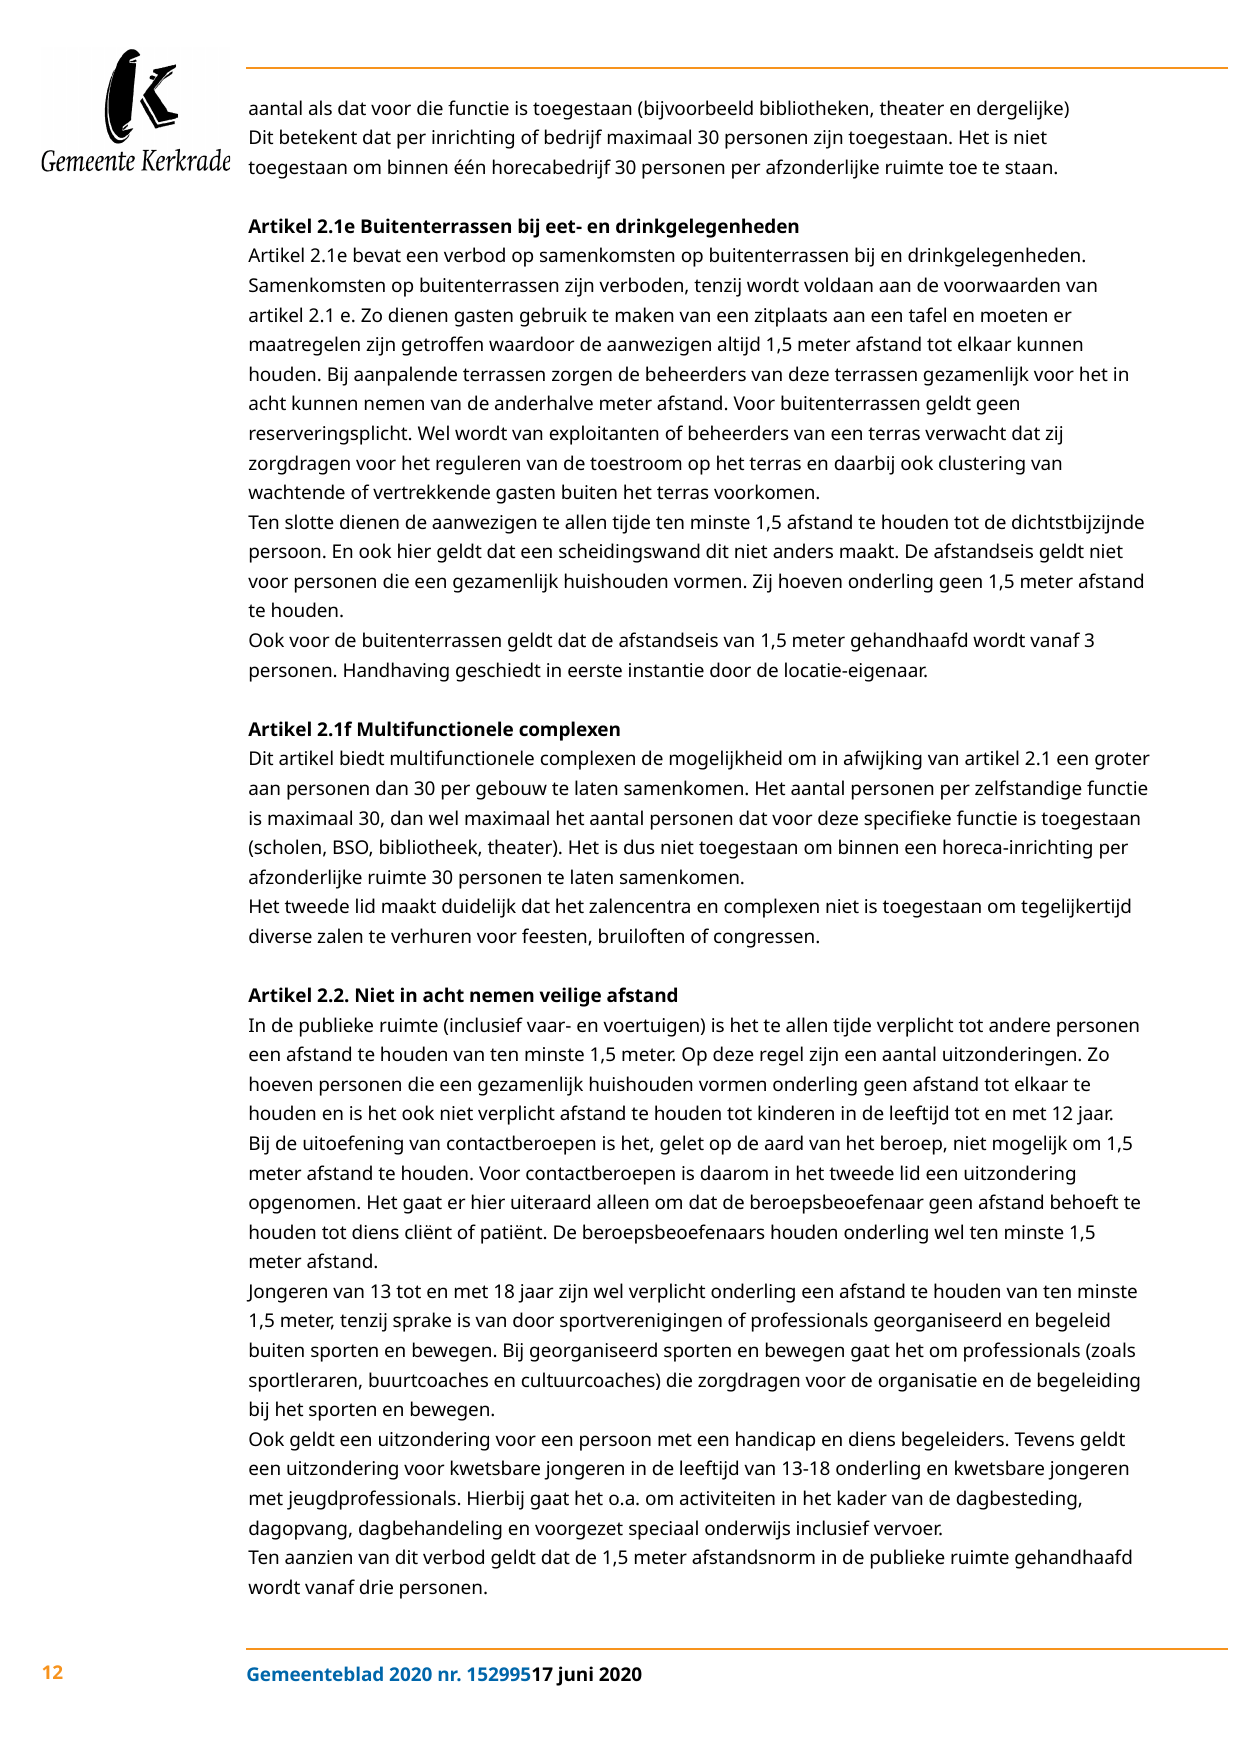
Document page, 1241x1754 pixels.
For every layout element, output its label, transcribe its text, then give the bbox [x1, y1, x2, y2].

text Jongeren van 13 tot en met 18 jaar zijn wel verplicht onderling een afstand te houden van ten minste 1,5 meter, tenzij sprake is van door sportverenigingen of professionals georganiseerd en begeleid buiten sporten en bewegen. Bij georganiseerd sporten en bewegen gaat het om professionals (zoals sportleraren, buurtcoaches en cultuurcoaches) die zorgdragen voor de organisatie en de begeleiding bij het sporten en bewegen. [248, 1278, 1152, 1422]
text Dit artikel biedt multifunctionele complexen de mogelijkheid om in afwijking van artikel 2.1 een groter aan personen dan 30 per gebouw te laten samenkomen. Het aantal personen per zelfstandige functie is maximaal 30, dan wel maximaal het aantal personen dat voor deze specifieke functie is toegestaan (scholen, BSO, bibliotheek, theater). Het is dus niet toegestaan om binnen een horeca-inrichting per afzonderlijke ruimte 30 personen te laten samenkomen. [248, 746, 1152, 890]
text Artikel 2.1e bevat een verbod op samenkomsten op buitenterrassen bij en drinkgelegenheden. Samenkomsten op buitenterrassen zijn verboden, tenzij wordt voldaan aan de voorwaarden van artikel 2.1 e. Zo dienen gasten gebruik te maken van een zitplaats aan een tafel en moeten er maatregelen zijn getroffen waardoor de aanwezigen altijd 1,5 meter afstand tot elkaar kunnen houden. Bij aanpalende terrassen zorgen de beheerders van deze terrassen gezamenlijk voor het in acht kunnen nemen van de anderhalve meter afstand. Voor buitenterrassen geldt geen reserveringsplicht. Wel wordt van exploitanten of beheerders van een terras verwacht dat zij zorgdragen voor het reguleren van de toestroom op het terras en daarbij ook clustering van wachtende of vertrekkende gasten buiten het terras voorkomen. [248, 243, 1152, 505]
text Artikel 2.2. Niet in acht nemen veilige afstand [248, 982, 1152, 1008]
text Bij de uitoefening van contactberoepen is het, gelet op de aard van het beroep, niet mogelijk om 1,5 meter afstand te houden. Voor contactberoepen is daarom in het tweede lid een uitzondering opgenomen. Het gaat er hier uiteraard alleen om dat de beroepsbeoefenaar geen afstand behoeft te houden tot diens cliënt of patiënt. De beroepsbeoefenaars houden onderling wel ten minste 1,5 meter afstand. [248, 1130, 1152, 1274]
text Ook voor de buitenterrassen geldt dat de afstandseis van 1,5 meter gehandhaafd wordt vanaf 3 personen. Handhaving geschiedt in eerste instantie door de locatie-eigenaar. [248, 627, 1152, 683]
text In de publieke ruimte (inclusief vaar- en voertuigen) is het te allen tijde verplicht tot andere personen een afstand te houden van ten minste 1,5 meter. Op deze regel zijn een aantal uitzonderingen. Zo hoeven personen die een gezamenlijk huishouden vormen onderling geen afstand tot elkaar te houden en is het ook niet verplicht afstand te houden tot kinderen in de leeftijd tot en met 12 jaar. [248, 1012, 1152, 1126]
text Dit betekent dat per inrichting of bedrijf maximaal 30 personen zijn toegestaan. Het is niet toegestaan om binnen één horecabedrijf 30 personen per afzonderlijke ruimte toe te staan. [248, 124, 1152, 180]
text Het tweede lid maakt duidelijk dat het zalencentra en complexen niet is toegestaan om tegelijkertijd diverse zalen te verhuren voor feesten, bruiloften of congressen. [248, 893, 1152, 949]
text Ten slotte dienen de aanwezigen te allen tijde ten minste 1,5 afstand te houden tot de dichtstbijzijnde persoon. En ook hier geldt dat een scheidingswand dit niet anders maakt. De afstandseis geldt niet voor personen die een gezamenlijk huishouden vormen. Zij hoeven onderling geen 1,5 meter afstand te houden. [248, 509, 1152, 623]
picture [41, 47, 231, 172]
text Artikel 2.1f Multifunctionele complexen [248, 716, 1152, 742]
text aantal als dat voor die functie is toegestaan (bijvoorbeeld bibliotheken, theater en dergelijke) [248, 95, 1152, 121]
text Artikel 2.1e Buitenterrassen bij eet- en drinkgelegenheden [248, 213, 1152, 239]
text Ten aanzien van dit verbod geldt dat de 1,5 meter afstandsnorm in de publieke ruimte gehandhaafd wordt vanaf drie personen. [248, 1544, 1152, 1600]
text Ook geldt een uitzondering voor een persoon met een handicap en diens begeleiders. Tevens geldt een uitzondering voor kwetsbare jongeren in de leeftijd van 13-18 onderling en kwetsbare jongeren met jeugdprofessionals. Hierbij gaat het o.a. om activiteiten in het kader van de dagbesteding, dagopvang, dagbehandeling en voorgezet speciaal onderwijs inclusief vervoer. [248, 1426, 1152, 1541]
